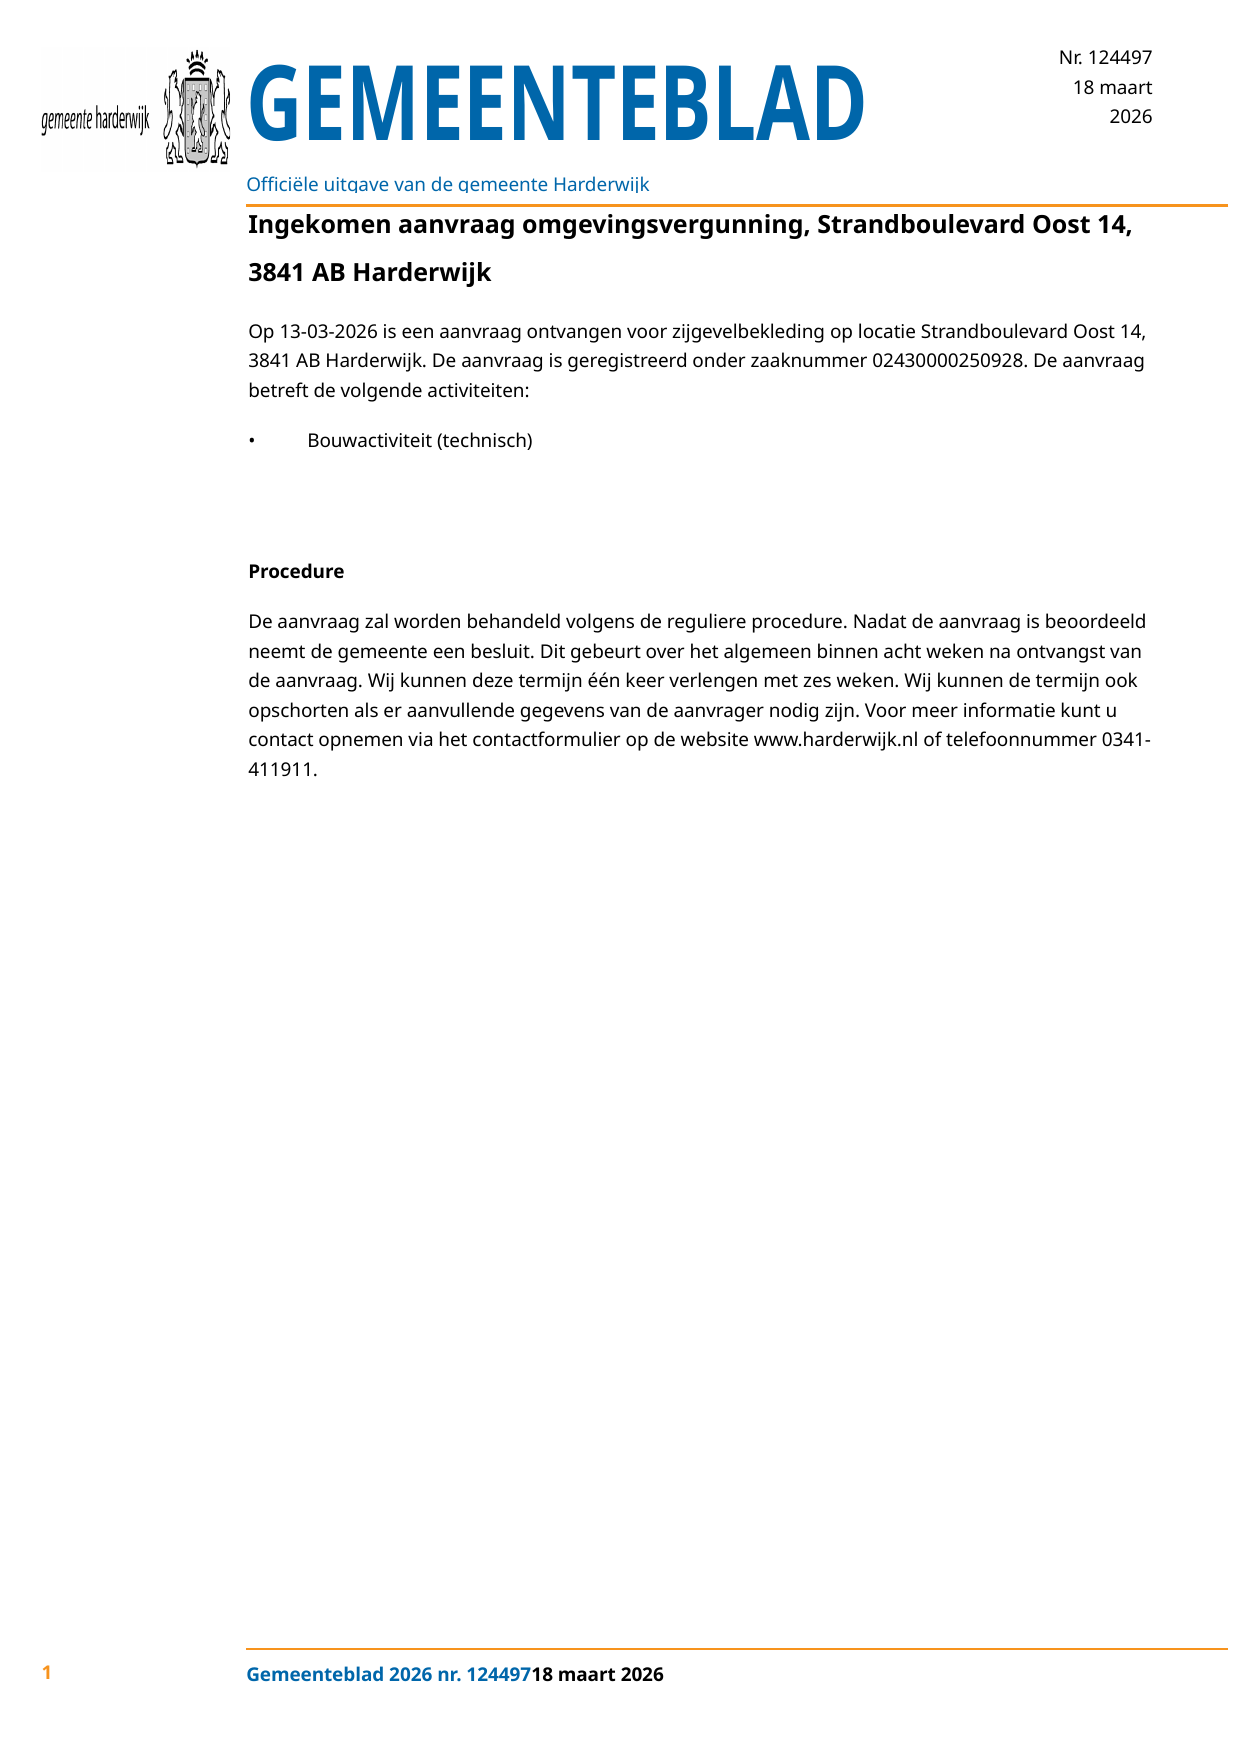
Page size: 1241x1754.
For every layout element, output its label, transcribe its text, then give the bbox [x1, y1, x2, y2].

picture [41, 47, 231, 172]
text Procedure [248, 558, 1152, 584]
text Ingekomen aanvraag omgevingsvergunning, Strandboulevard Oost 14, 3841 AB Harderwijk [248, 207, 1152, 288]
text De aanvraag zal worden behandeld volgens de reguliere procedure. Nadat de aanvraag is beoordeeld neemt de gemeente een besluit. Dit gebeurt over het algemeen binnen acht weken na ontvangst van de aanvraag. Wij kunnen deze termijn één keer verlengen met zes weken. Wij kunnen de termijn ook opschorten als er aanvullende gegevens van de aanvrager nodig zijn. Voor meer informatie kunt u contact opnemen via het contactformulier op de website www.harderwijk.nl of telefoonnummer 0341-411911. [248, 608, 1152, 782]
list Bouwactiviteit (technisch) [248, 427, 1152, 453]
text Op 13-03-2026 is een aanvraag ontvangen voor zijgevelbekleding op locatie Strandboulevard Oost 14, 3841 AB Harderwijk. De aanvraag is geregistreerd onder zaaknummer 02430000250928. De aanvraag betreft de volgende activiteiten: [248, 318, 1152, 403]
